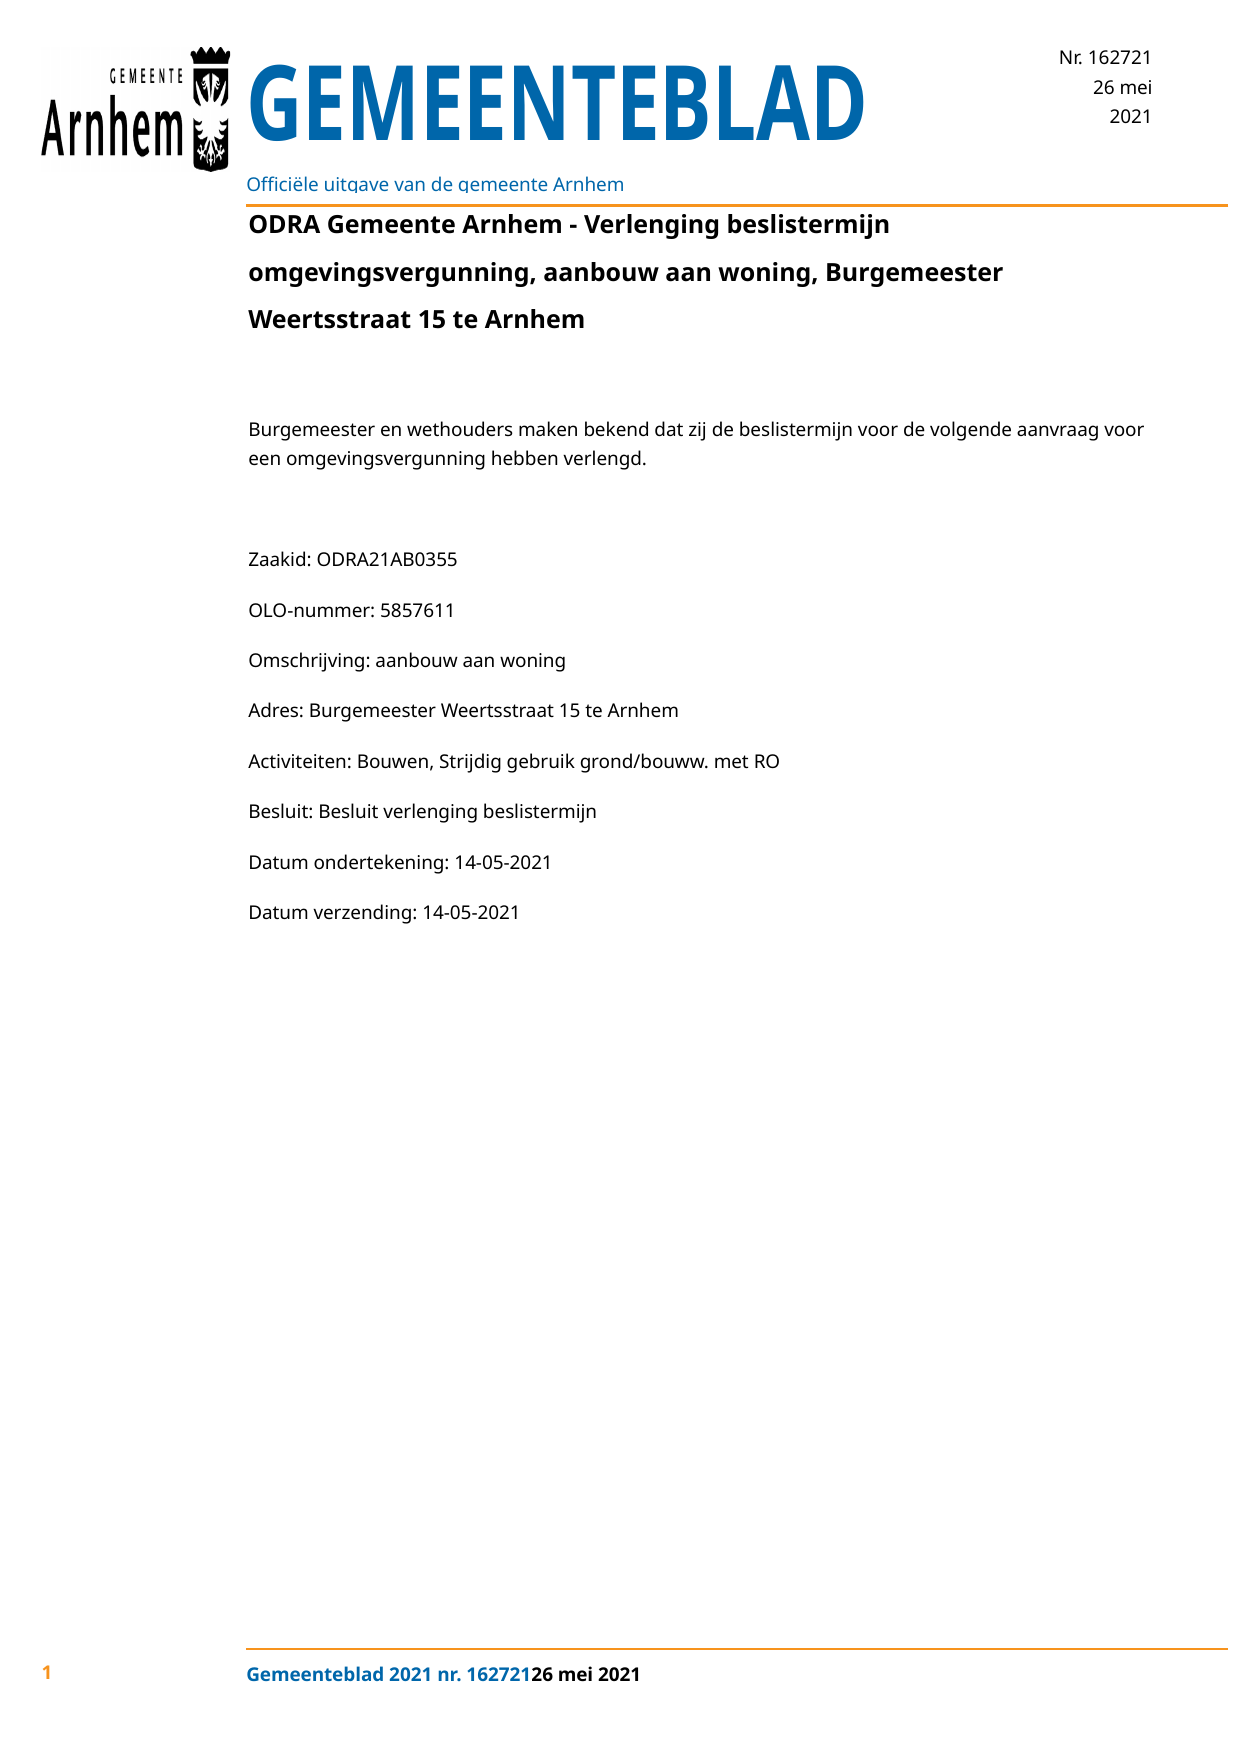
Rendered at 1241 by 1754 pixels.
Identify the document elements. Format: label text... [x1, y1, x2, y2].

text Adres: Burgemeester Weertsstraat 15 te Arnhem [248, 698, 1152, 723]
text Activiteiten: Bouwen, Strijdig gebruik grond/bouww. met RO [248, 748, 1152, 774]
picture [41, 47, 231, 172]
text ODRA Gemeente Arnhem - Verlenging beslistermijn omgevingsvergunning, aanbouw aan woning, Burgemeester Weertsstraat 15 te Arnhem [248, 207, 1152, 336]
text Datum ondertekening: 14-05-2021 [248, 849, 1152, 874]
text Burgemeester en wethouders maken bekend dat zij de beslistermijn voor de volgende aanvraag voor een omgevingsvergunning hebben verlengd. [248, 416, 1152, 471]
text Besluit: Besluit verlenging beslistermijn [248, 798, 1152, 824]
text Omschrijving: aanbouw aan woning [248, 647, 1152, 673]
text OLO-nummer: 5857611 [248, 597, 1152, 622]
text Zaakid: ODRA21AB0355 [248, 546, 1152, 572]
text Datum verzending: 14-05-2021 [248, 899, 1152, 925]
